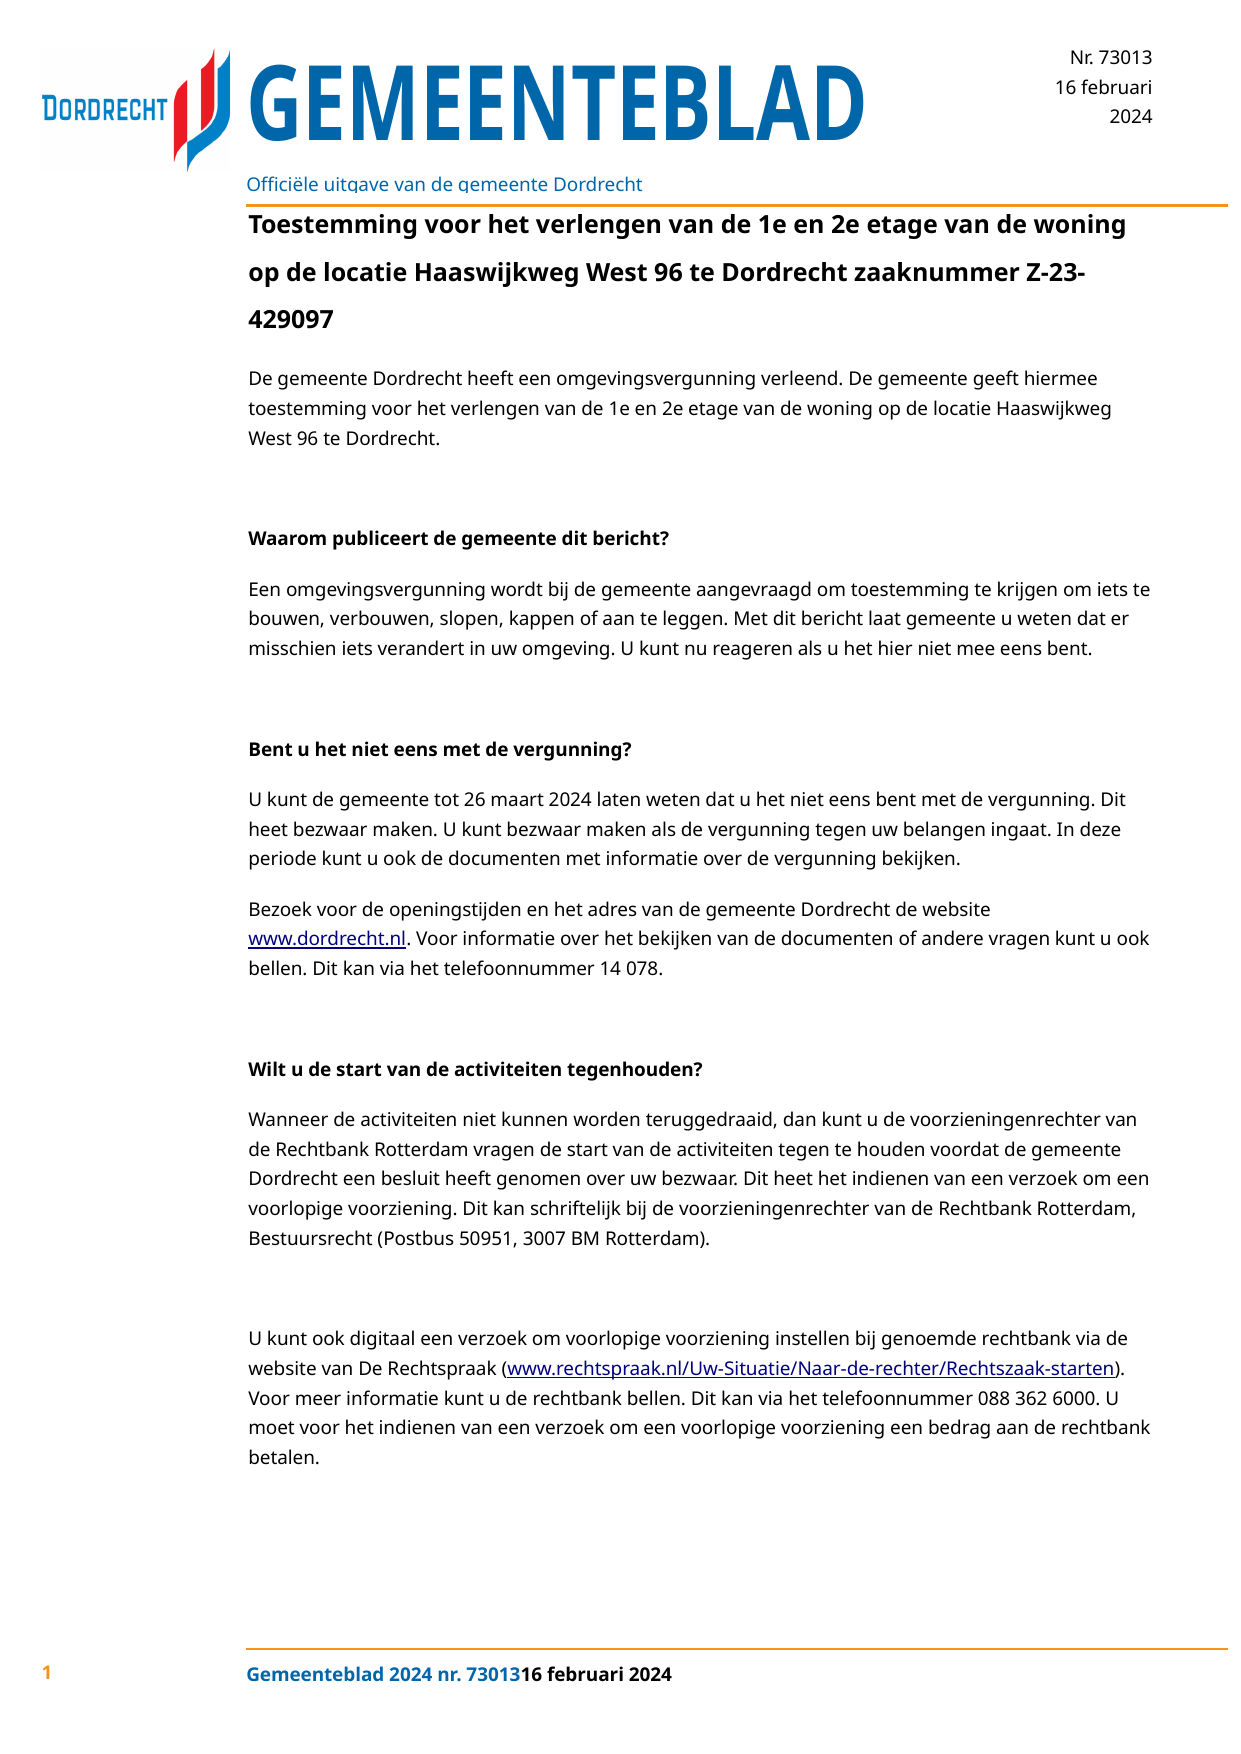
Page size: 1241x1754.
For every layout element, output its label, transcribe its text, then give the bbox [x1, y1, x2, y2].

text Wanneer de activiteiten niet kunnen worden teruggedraaid, dan kunt u de voorzieningenrechter van de Rechtbank Rotterdam vragen de start van de activiteiten tegen te houden voordat de gemeente Dordrecht een besluit heeft genomen over uw bezwaar. Dit heet het indienen van een verzoek om een voorlopige voorziening. Dit kan schriftelijk bij de voorzieningenrechter van de Rechtbank Rotterdam, Bestuursrecht (Postbus 50951, 3007 BM Rotterdam). [248, 1106, 1152, 1250]
text Waarom publiceert de gemeente dit bericht? [248, 526, 1152, 551]
text U kunt ook digitaal een verzoek om voorlopige voorziening instellen bij genoemde rechtbank via de website van De Rechtspraak (www.rechtspraak.nl/Uw-Situatie/Naar-de-rechter/Rechtszaak-starten). Voor meer informatie kunt u de rechtbank bellen. Dit kan via het telefoonnummer 088 362 6000. U moet voor het indienen van een verzoek om een voorlopige voorziening een bedrag aan de rechtbank betalen. [248, 1326, 1152, 1469]
text U kunt de gemeente tot 26 maart 2024 laten weten dat u het niet eens bent met de vergunning. Dit heet bezwaar maken. U kunt bezwaar maken als de vergunning tegen uw belangen ingaat. In deze periode kunt u ook de documenten met informatie over de vergunning bekijken. [248, 786, 1152, 871]
picture [41, 47, 231, 172]
text Bent u het niet eens met de vergunning? [248, 736, 1152, 762]
text Bezoek voor de openingstijden en het adres van de gemeente Dordrecht de website www.dordrecht.nl. Voor informatie over het bekijken van de documenten of andere vragen kunt u ook bellen. Dit kan via het telefoonnummer 14 078. [248, 896, 1152, 981]
text Wilt u de start van de activiteiten tegenhouden? [248, 1056, 1152, 1082]
text De gemeente Dordrecht heeft een omgevingsvergunning verleend. De gemeente geeft hiermee toestemming voor het verlengen van de 1e en 2e etage van de woning op de locatie Haaswijkweg West 96 te Dordrecht. [248, 366, 1152, 450]
text Een omgevingsvergunning wordt bij de gemeente aangevraagd om toestemming te krijgen om iets te bouwen, verbouwen, slopen, kappen of aan te leggen. Met dit bericht laat gemeente u weten dat er misschien iets verandert in uw omgeving. U kunt nu reageren als u het hier niet mee eens bent. [248, 576, 1152, 661]
text Toestemming voor het verlengen van de 1e en 2e etage van de woning op de locatie Haaswijkweg West 96 te Dordrecht zaaknummer Z-23-429097 [248, 207, 1152, 336]
